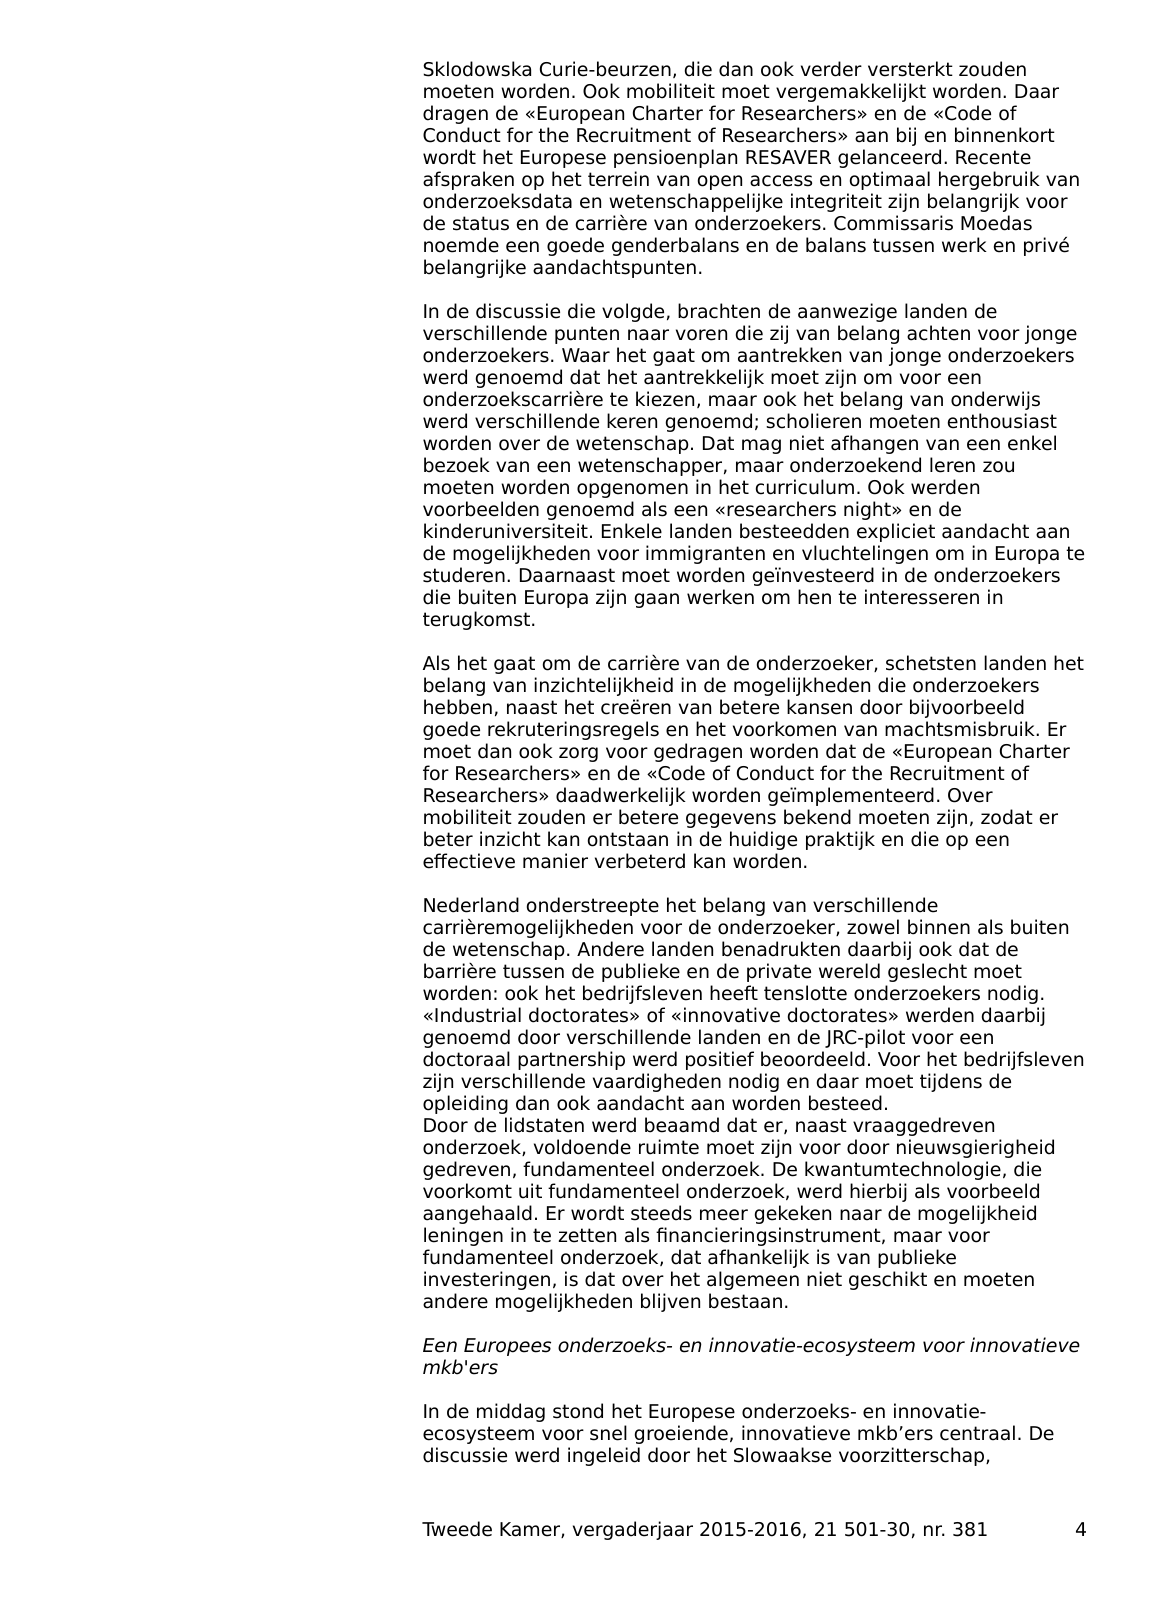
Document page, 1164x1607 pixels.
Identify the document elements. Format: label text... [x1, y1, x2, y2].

text Nederland onderstreepte het belang van verschillende carrièremogelijkheden voor de onderzoeker, zowel binnen als buiten de wetenschap. Andere landen benadrukten daarbij ook dat de barrière tussen de publieke en de private wereld geslecht moet worden: ook het bedrijfsleven heeft tenslotte onderzoekers nodig. «Industrial doctorates» of «innovative doctorates» werden daarbij genoemd door verschillende landen en de JRC-pilot voor een doctoraal partnership werd positief beoordeeld. Voor het bedrijfsleven zijn verschillende vaardigheden nodig en daar moet tijdens de opleiding dan ook aandacht aan worden besteed. [422, 895, 1087, 1115]
subtitle Een Europees onderzoeks- en innovatie-ecosysteem voor innovatieve mkb'ers [422, 1335, 1087, 1379]
text In de discussie die volgde, brachten de aanwezige landen de verschillende punten naar voren die zij van belang achten voor jonge onderzoekers. Waar het gaat om aantrekken van jonge onderzoekers werd genoemd dat het aantrekkelijk moet zijn om voor een onderzoekscarrière te kiezen, maar ook het belang van onderwijs werd verschillende keren genoemd; scholieren moeten enthousiast worden over de wetenschap. Dat mag niet afhangen van een enkel bezoek van een wetenschapper, maar onderzoekend leren zou moeten worden opgenomen in het curriculum. Ook werden voorbeelden genoemd als een «researchers night» en de kinderuniversiteit. Enkele landen besteedden expliciet aandacht aan de mogelijkheden voor immigranten en vluchtelingen om in Europa te studeren. Daarnaast moet worden geïnvesteerd in de onderzoekers die buiten Europa zijn gaan werken om hen te interesseren in terugkomst. [422, 301, 1087, 631]
text Sklodowska Curie-beurzen, die dan ook verder versterkt zouden moeten worden. Ook mobiliteit moet vergemakkelijkt worden. Daar dragen de «European Charter for Researchers» en de «Code of Conduct for the Recruitment of Researchers» aan bij en binnenkort wordt het Europese pensioenplan RESAVER gelanceerd. Recente afspraken op het terrein van open access en optimaal hergebruik van onderzoeksdata en wetenschappelijke integriteit zijn belangrijk voor de status en de carrière van onderzoekers. Commissaris Moedas noemde een goede genderbalans en de balans tussen werk en privé belangrijke aandachtspunten. [422, 59, 1087, 279]
text Door de lidstaten werd beaamd dat er, naast vraaggedreven onderzoek, voldoende ruimte moet zijn voor door nieuwsgierigheid gedreven, fundamenteel onderzoek. De kwantumtechnologie, die voorkomt uit fundamenteel onderzoek, werd hierbij als voorbeeld aangehaald. Er wordt steeds meer gekeken naar de mogelijkheid leningen in te zetten als financieringsinstrument, maar voor fundamenteel onderzoek, dat afhankelijk is van publieke investeringen, is dat over het algemeen niet geschikt en moeten andere mogelijkheden blijven bestaan. [422, 1115, 1087, 1312]
text In de middag stond het Europese onderzoeks- en innovatie-ecosysteem voor snel groeiende, innovatieve mkb’ers centraal. De discussie werd ingeleid door het Slowaakse voorzitterschap, [422, 1401, 1087, 1467]
text Als het gaat om de carrière van de onderzoeker, schetsten landen het belang van inzichtelijkheid in de mogelijkheden die onderzoekers hebben, naast het creëren van betere kansen door bijvoorbeeld goede rekruteringsregels en het voorkomen van machtsmisbruik. Er moet dan ook zorg voor gedragen worden dat de «European Charter for Researchers» en de «Code of Conduct for the Recruitment of Researchers» daadwerkelijk worden geïmplementeerd. Over mobiliteit zouden er betere gegevens bekend moeten zijn, zodat er beter inzicht kan ontstaan in de huidige praktijk en die op een effectieve manier verbeterd kan worden. [422, 653, 1087, 873]
